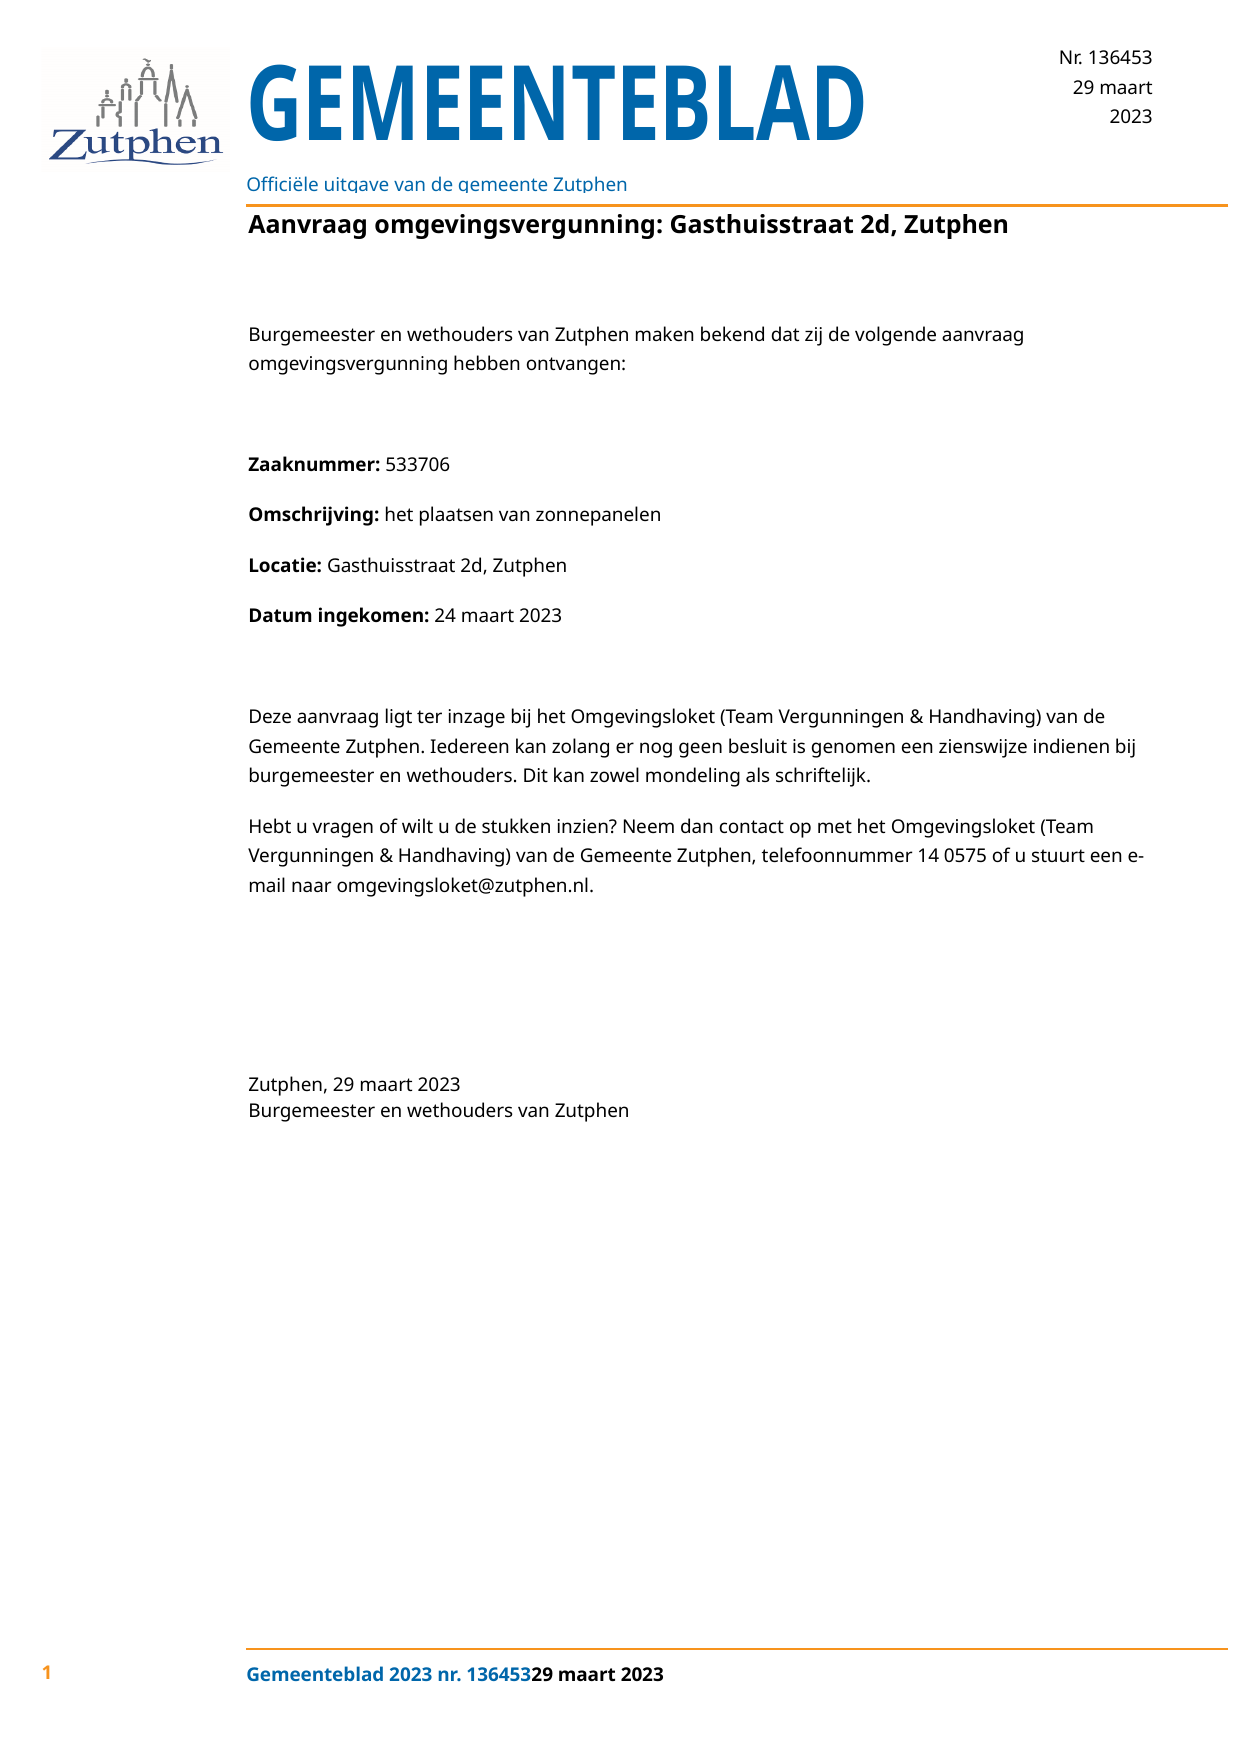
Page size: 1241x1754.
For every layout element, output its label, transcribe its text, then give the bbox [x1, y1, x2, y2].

text Burgemeester en wethouders van Zutphen [248, 1097, 1152, 1122]
text Aanvraag omgevingsvergunning: Gasthuisstraat 2d, Zutphen [248, 207, 1152, 241]
text Datum ingekomen: 24 maart 2023 [248, 602, 1152, 628]
text Burgemeester en wethouders van Zutphen maken bekend dat zij de volgende aanvraag omgevingsvergunning hebben ontvangen: [248, 321, 1152, 376]
text Locatie: Gasthuisstraat 2d, Zutphen [248, 552, 1152, 578]
picture [41, 47, 231, 172]
text Zaaknummer: 533706 [248, 451, 1152, 477]
text Zutphen, 29 maart 2023 [248, 1071, 1152, 1097]
text Hebt u vragen of wilt u de stukken inzien? Neem dan contact op met het Omgevingsloket (Team Vergunningen & Handhaving) van de Gemeente Zutphen, telefoonnummer 14 0575 of u stuurt een e-mail naar omgevingsloket@zutphen.nl. [248, 813, 1152, 898]
text Deze aanvraag ligt ter inzage bij het Omgevingsloket (Team Vergunningen & Handhaving) van de Gemeente Zutphen. Iedereen kan zolang er nog geen besluit is genomen een zienswijze indienen bij burgemeester en wethouders. Dit kan zowel mondeling als schriftelijk. [248, 703, 1152, 788]
text Omschrijving: het plaatsen van zonnepanelen [248, 502, 1152, 527]
